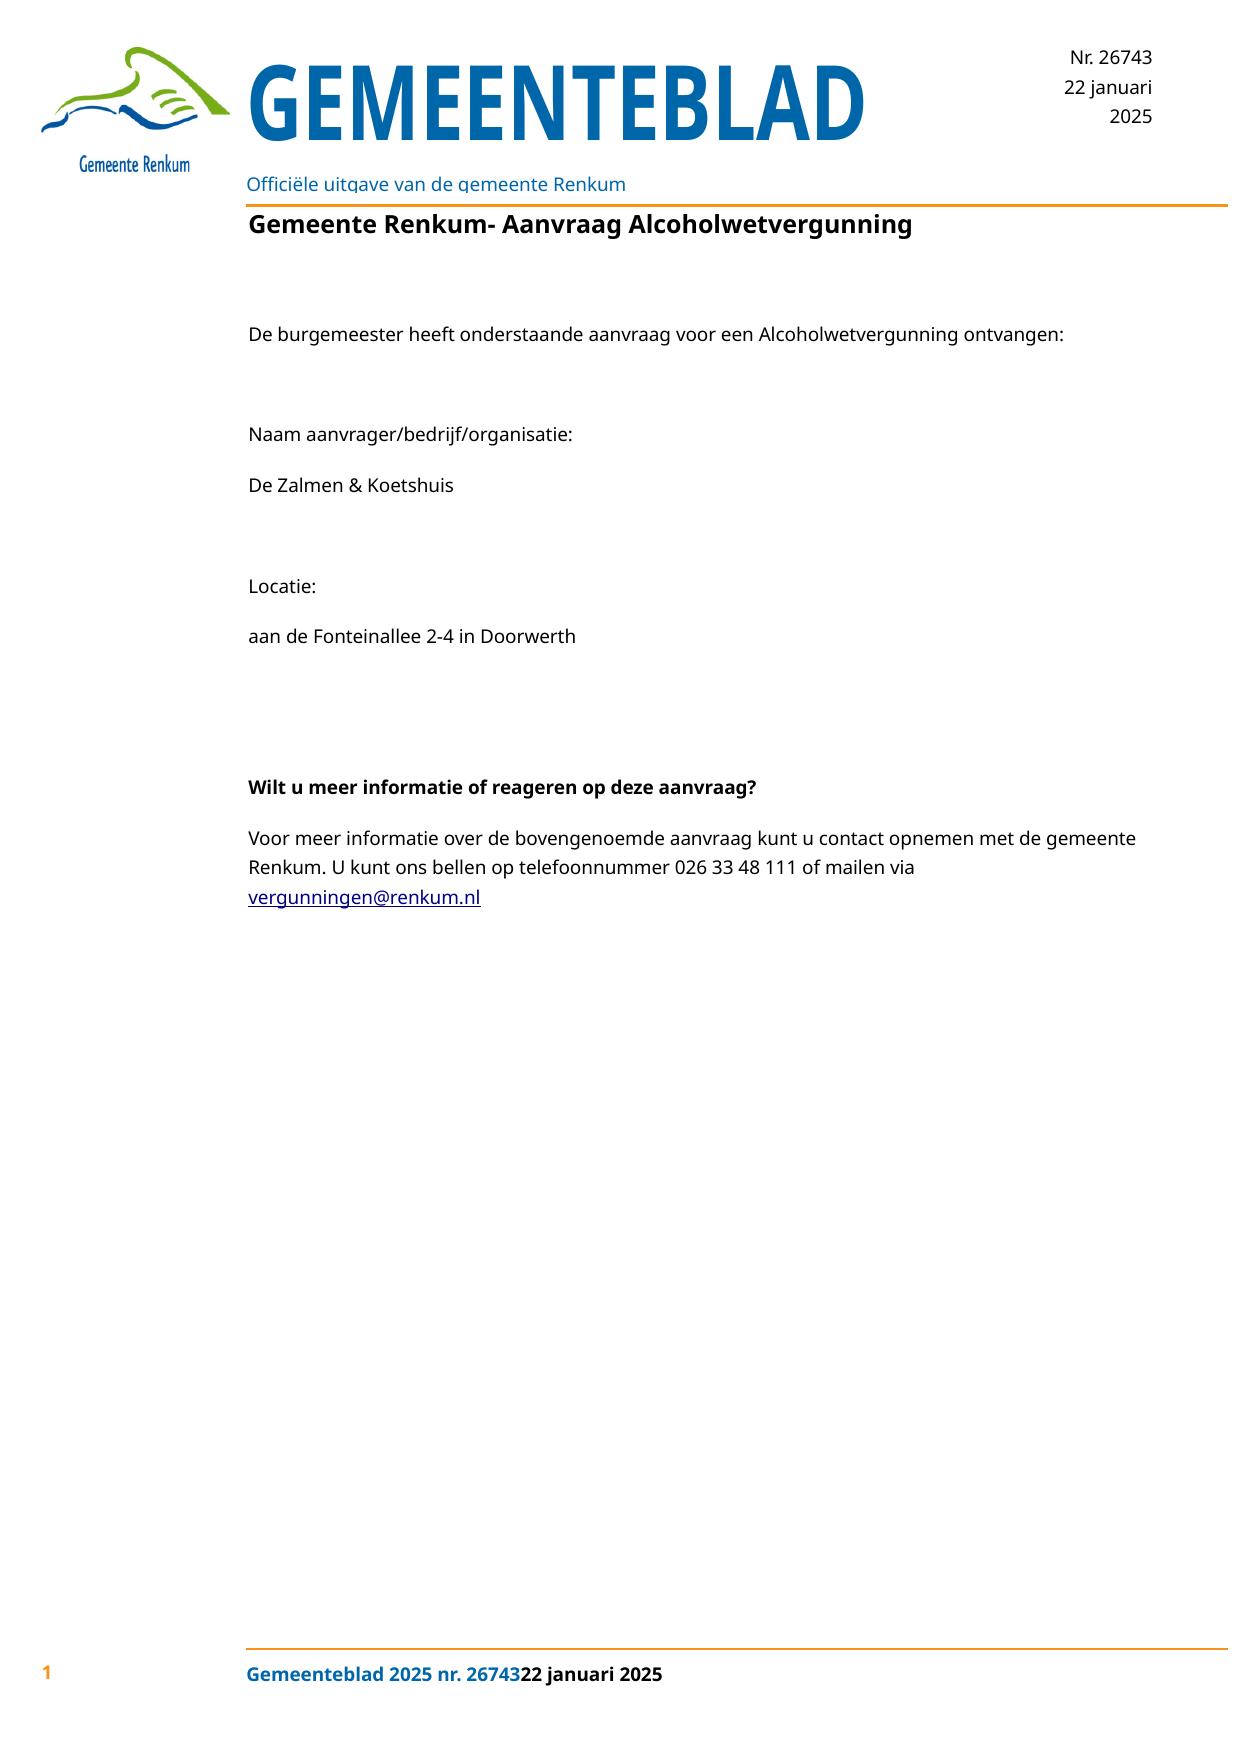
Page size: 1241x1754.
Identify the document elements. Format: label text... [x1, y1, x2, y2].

picture [41, 47, 231, 172]
text De burgemeester heeft onderstaande aanvraag voor een Alcoholwetvergunning ontvangen: [248, 321, 1152, 346]
text Naam aanvrager/bedrijf/organisatie: [248, 422, 1152, 447]
text Voor meer informatie over de bovengenoemde aanvraag kunt u contact opnemen met de gemeente Renkum. U kunt ons bellen op telefoonnummer 026 33 48 111 of mailen via vergunningen@renkum.nl [248, 825, 1152, 910]
text De Zalmen & Koetshuis [248, 472, 1152, 498]
text Locatie: [248, 573, 1152, 598]
text Wilt u meer informatie of reageren op deze aanvraag? [248, 774, 1152, 800]
text Gemeente Renkum- Aanvraag Alcoholwetvergunning [248, 207, 1152, 241]
text aan de Fonteinallee 2-4 in Doorwerth [248, 623, 1152, 649]
